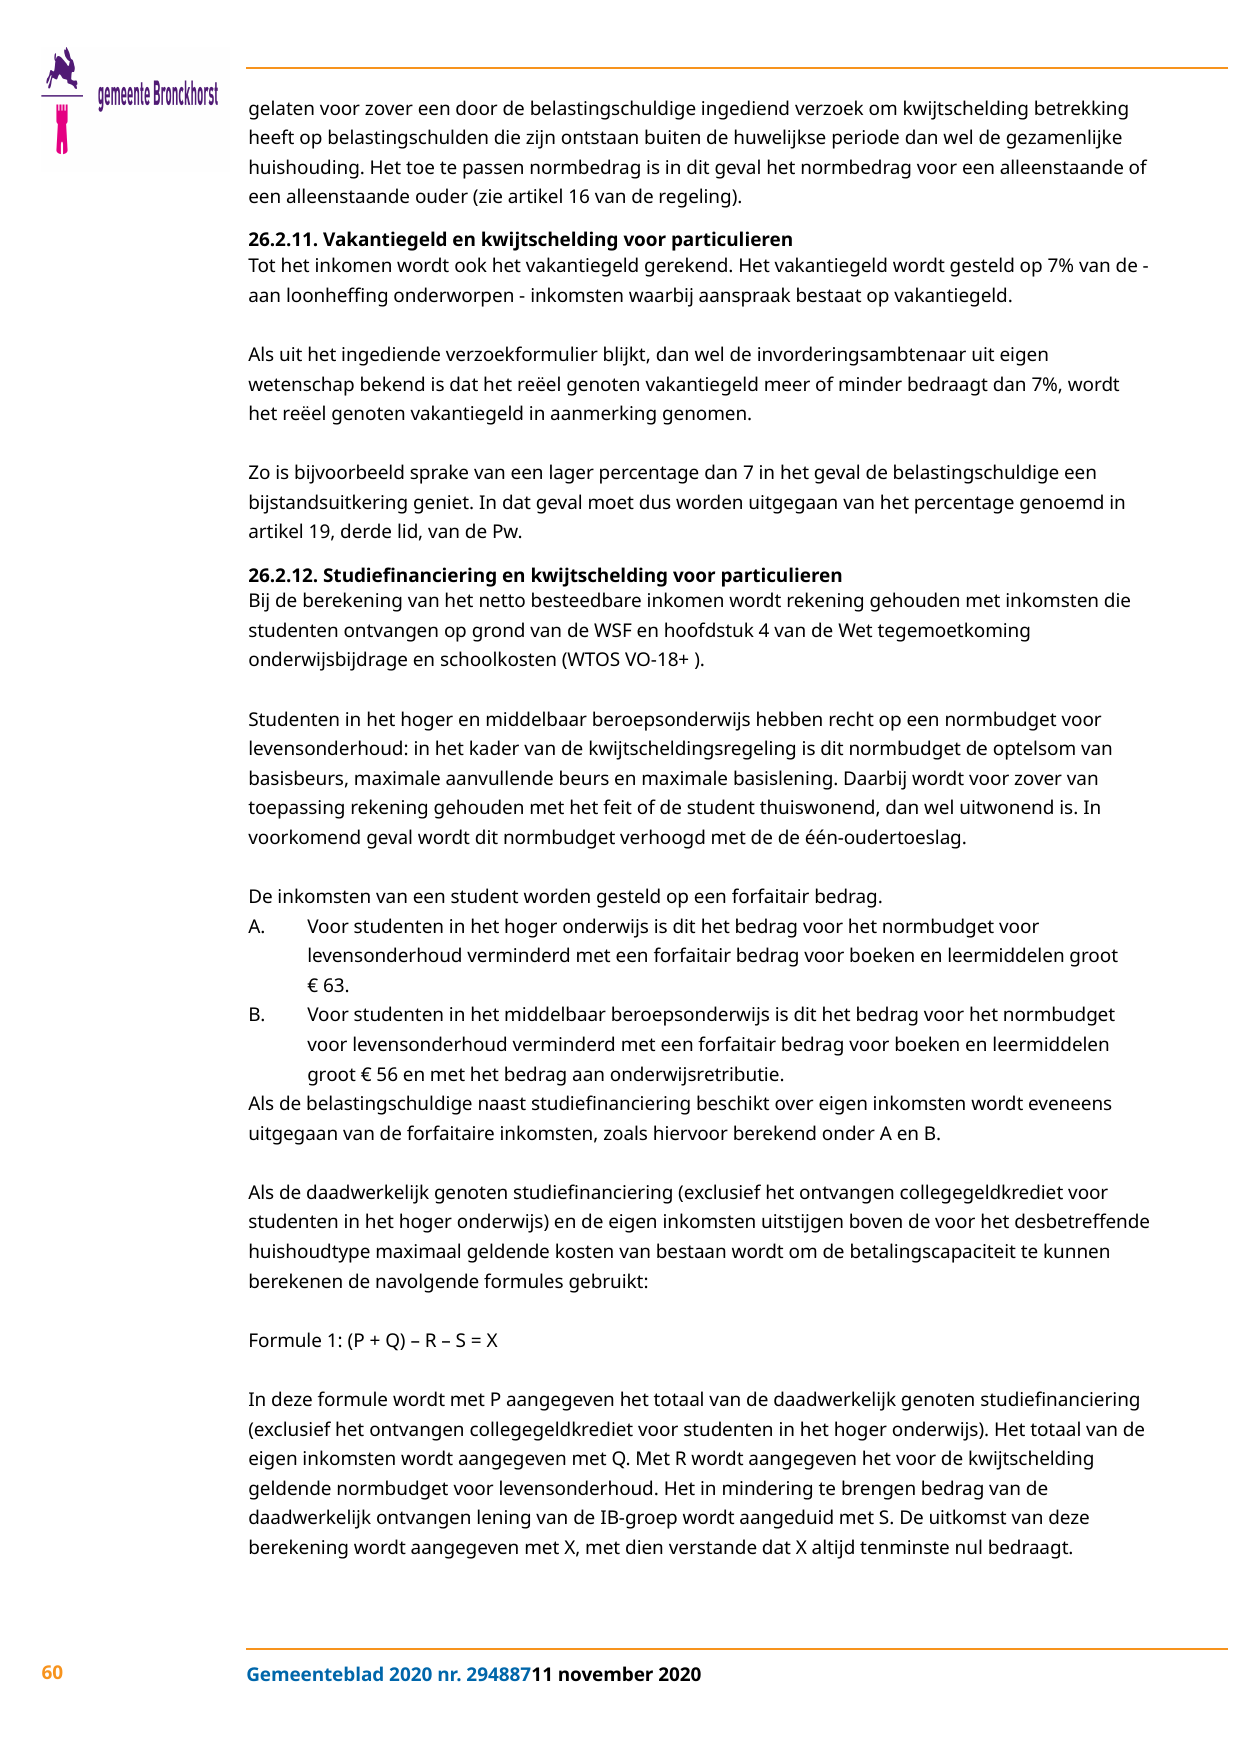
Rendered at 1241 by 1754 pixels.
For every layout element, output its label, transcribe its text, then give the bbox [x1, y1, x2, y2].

text Als uit het ingediende verzoekformulier blijkt, dan wel de invorderingsambtenaar uit eigen wetenschap bekend is dat het reëel genoten vakantiegeld meer of minder bedraagt dan 7%, wordt het reëel genoten vakantiegeld in aanmerking genomen. [248, 341, 1152, 426]
text Als de daadwerkelijk genoten studiefinanciering (exclusief het ontvangen collegegeldkrediet voor studenten in het hoger onderwijs) en de eigen inkomsten uitstijgen boven de voor het desbetreffende huishoudtype maximaal geldende kosten van bestaan wordt om de betalingscapaciteit te kunnen berekenen de navolgende formules gebruikt: [248, 1179, 1152, 1294]
list Voor studenten in het middelbaar beroepsonderwijs is dit het bedrag voor het normbudget voor levensonderhoud verminderd met een forfaitair bedrag voor boeken en leermiddelen groot € 56 en met het bedrag aan onderwijsretributie. [248, 1002, 1152, 1087]
text Bij de berekening van het netto besteedbare inkomen wordt rekening gehouden met inkomsten die studenten ontvangen op grond van de WSF en hoofdstuk 4 van de Wet tegemoetkoming onderwijsbijdrage en schoolkosten (WTOS VO-18+ ). [248, 587, 1152, 672]
picture [41, 47, 231, 172]
text Zo is bijvoorbeeld sprake van een lager percentage dan 7 in het geval de belastingschuldige een bijstandsuitkering geniet. In dat geval moet dus worden uitgegaan van het percentage genoemd in artikel 19, derde lid, van de Pw. [248, 459, 1152, 544]
text Als de belastingschuldige naast studiefinanciering beschikt over eigen inkomsten wordt eveneens uitgegaan van de forfaitaire inkomsten, zoals hiervoor berekend onder A en B. [248, 1090, 1152, 1146]
text 26.2.12. Studiefinanciering en kwijtschelding voor particulieren [248, 562, 1152, 587]
text Studenten in het hoger en middelbaar beroepsonderwijs hebben recht op een normbudget voor levensonderhoud: in het kader van de kwijtscheldingsregeling is dit normbudget de optelsom van basisbeurs, maximale aanvullende beurs en maximale basislening. Daarbij wordt voor zover van toepassing rekening gehouden met het feit of de student thuiswonend, dan wel uitwonend is. In voorkomend geval wordt dit normbudget verhoogd met de de één-oudertoeslag. [248, 706, 1152, 850]
list Voor studenten in het hoger onderwijs is dit het bedrag voor het normbudget voor levensonderhoud verminderd met een forfaitair bedrag voor boeken en leermiddelen groot € 63. [248, 913, 1152, 998]
text In deze formule wordt met P aangegeven het totaal van de daadwerkelijk genoten studiefinanciering (exclusief het ontvangen collegegeldkrediet voor studenten in het hoger onderwijs). Het totaal van de eigen inkomsten wordt aangegeven met Q. Met R wordt aangegeven het voor de kwijtschelding geldende normbudget voor levensonderhoud. Het in mindering te brengen bedrag van de daadwerkelijk ontvangen lening van de IB-groep wordt aangeduid met S. De uitkomst van deze berekening wordt aangegeven met X, met dien verstande dat X altijd tenminste nul bedraagt. [248, 1386, 1152, 1560]
text Formule 1: (P + Q) – R – S = X [248, 1327, 1152, 1353]
text gelaten voor zover een door de belastingschuldige ingediend verzoek om kwijtschelding betrekking heeft op belastingschulden die zijn ontstaan buiten de huwelijkse periode dan wel de gezamenlijke huishouding. Het toe te passen normbedrag is in dit geval het normbedrag voor een alleenstaande of een alleenstaande ouder (zie artikel 16 van de regeling). [248, 95, 1152, 209]
text Tot het inkomen wordt ook het vakantiegeld gerekend. Het vakantiegeld wordt gesteld op 7% van de - aan loonheffing onderworpen - inkomsten waarbij aanspraak bestaat op vakantiegeld. [248, 252, 1152, 308]
text De inkomsten van een student worden gesteld op een forfaitair bedrag. [248, 883, 1152, 909]
text 26.2.11. Vakantiegeld en kwijtschelding voor particulieren [248, 227, 1152, 252]
